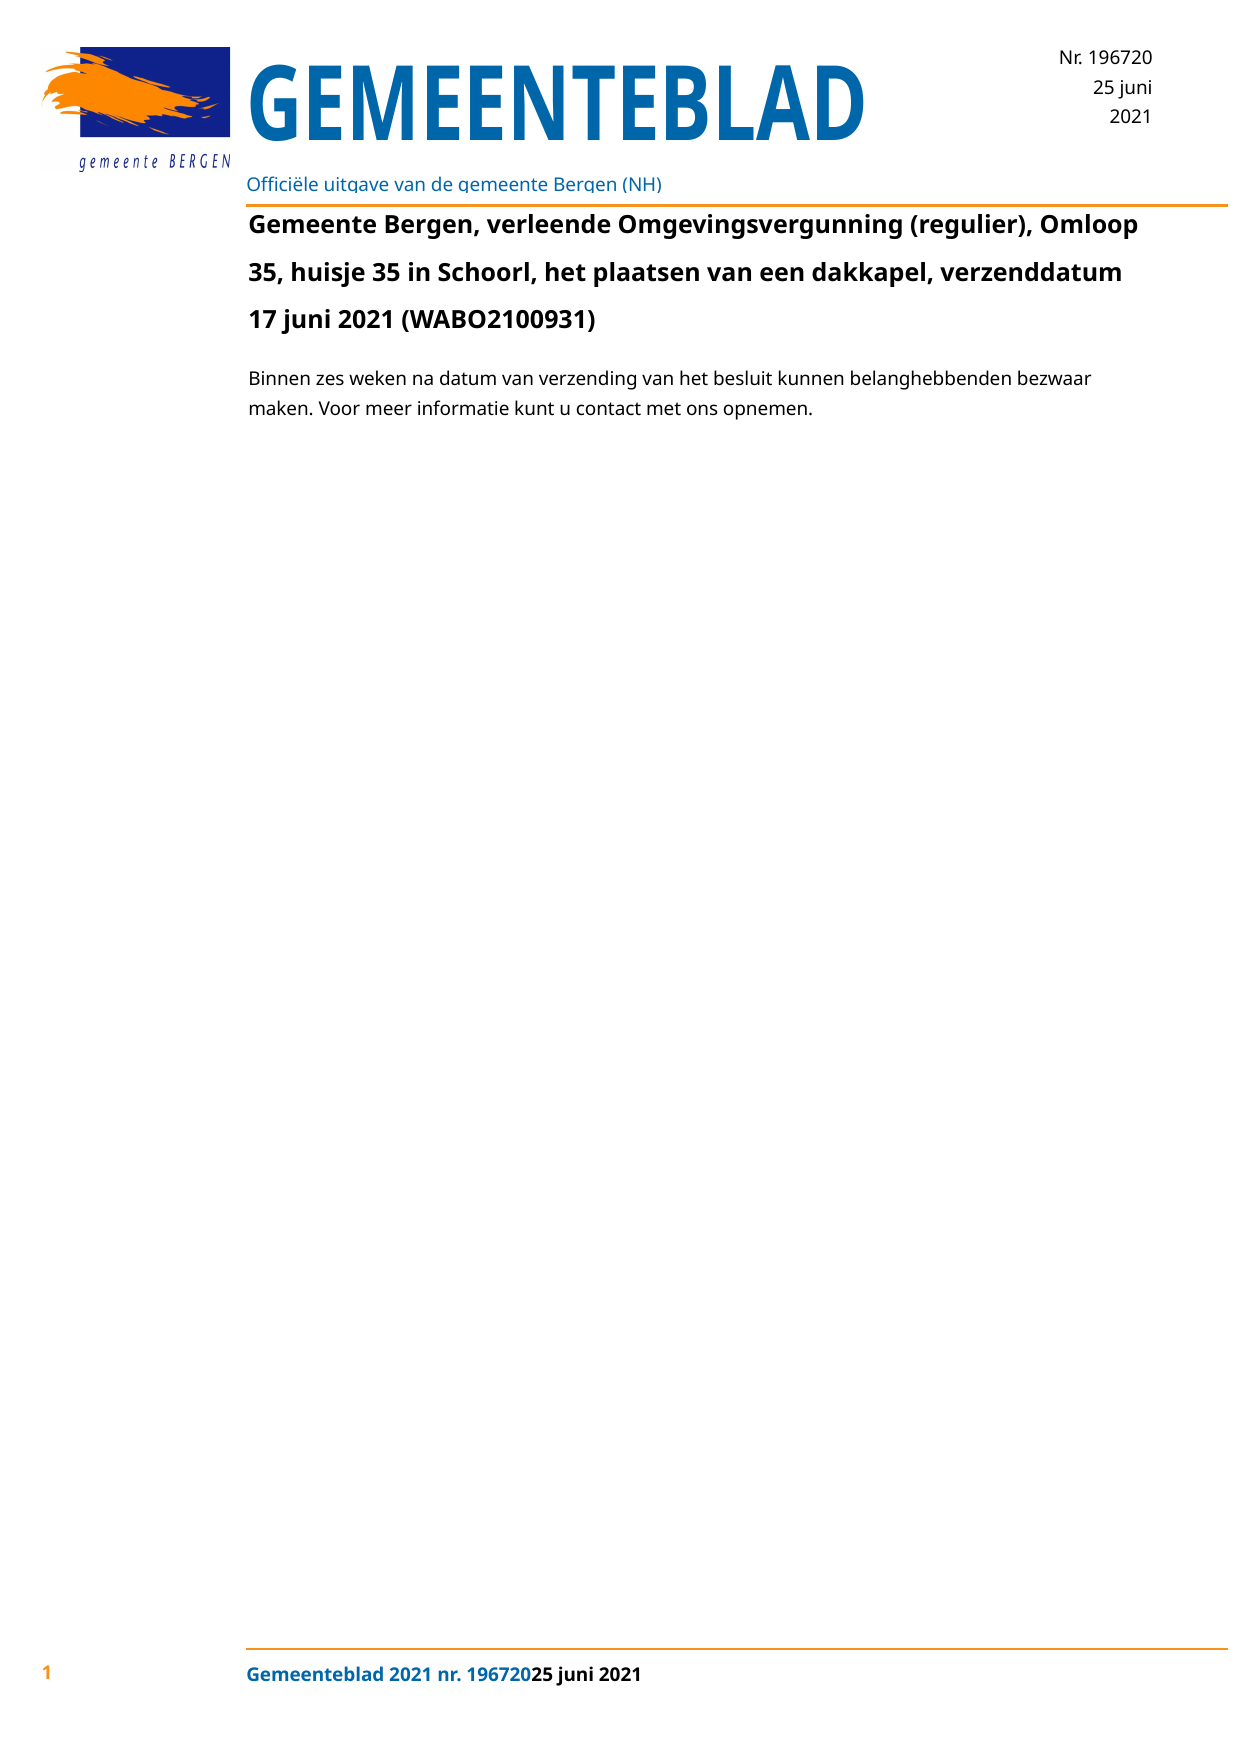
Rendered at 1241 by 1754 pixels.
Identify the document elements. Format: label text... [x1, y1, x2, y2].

text Binnen zes weken na datum van verzending van het besluit kunnen belanghebbenden bezwaar maken. Voor meer informatie kunt u contact met ons opnemen. [248, 366, 1152, 421]
picture [41, 47, 231, 172]
text Gemeente Bergen, verleende Omgevingsvergunning (regulier), Omloop 35, huisje 35 in Schoorl, het plaatsen van een dakkapel, verzenddatum 17 juni 2021 (WABO2100931) [248, 207, 1152, 336]
